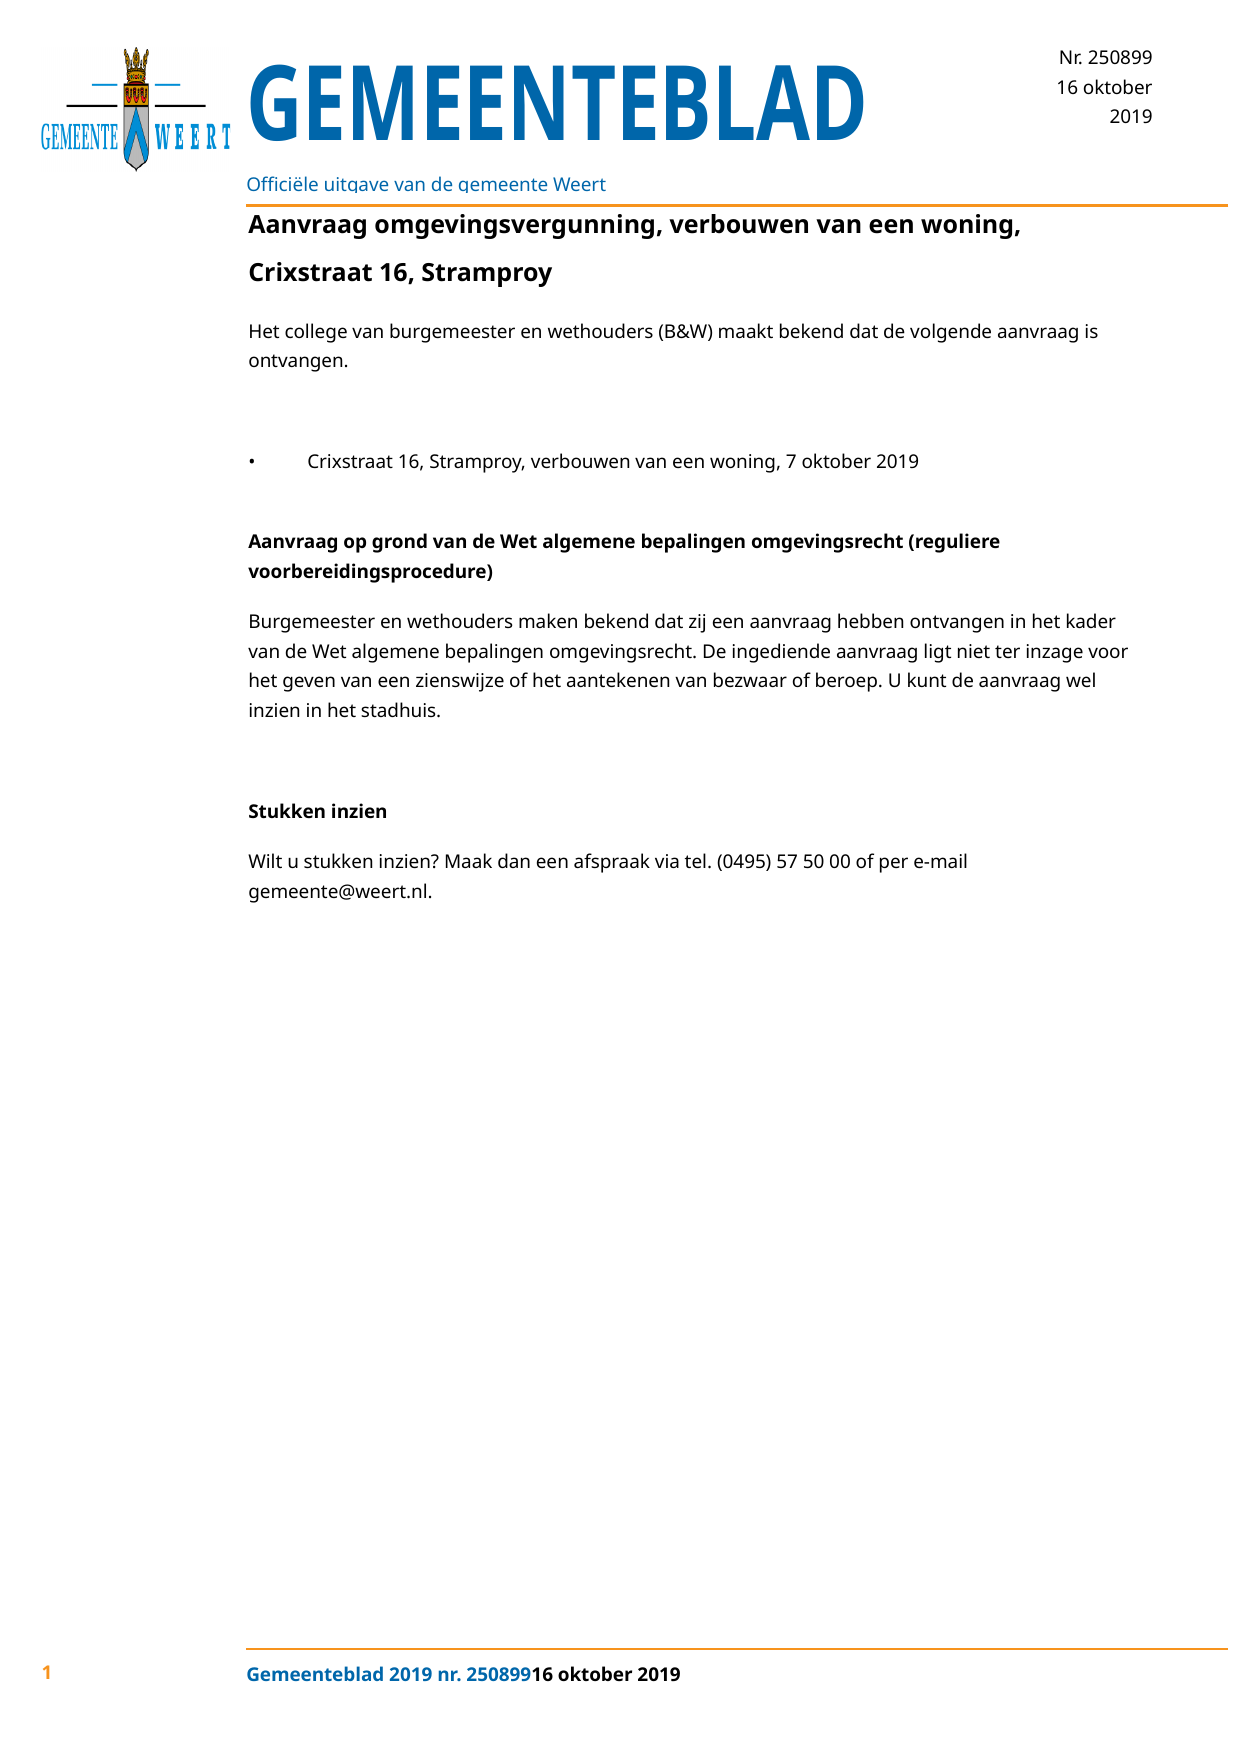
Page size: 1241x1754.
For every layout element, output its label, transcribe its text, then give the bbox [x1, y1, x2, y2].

text Aanvraag omgevingsvergunning, verbouwen van een woning, Crixstraat 16, Stramproy [248, 207, 1152, 288]
text Wilt u stukken inzien? Maak dan een afspraak via tel. (0495) 57 50 00 of per e-mail gemeente@weert.nl. [248, 848, 1152, 904]
text Burgemeester en wethouders maken bekend dat zij een aanvraag hebben ontvangen in het kader van de Wet algemene bepalingen omgevingsrecht. De ingediende aanvraag ligt niet ter inzage voor het geven van een zienswijze of het aantekenen van bezwaar of beroep. U kunt de aanvraag wel inzien in het stadhuis. [248, 608, 1152, 723]
text Het college van burgemeester en wethouders (B&W) maakt bekend dat de volgende aanvraag is ontvangen. [248, 318, 1152, 373]
text Stukken inzien [248, 798, 1152, 824]
picture [41, 47, 231, 172]
list Crixstraat 16, Stramproy, verbouwen van een woning, 7 oktober 2019 [248, 448, 1152, 474]
text Aanvraag op grond van de Wet algemene bepalingen omgevingsrecht (reguliere voorbereidingsprocedure) [248, 528, 1152, 584]
